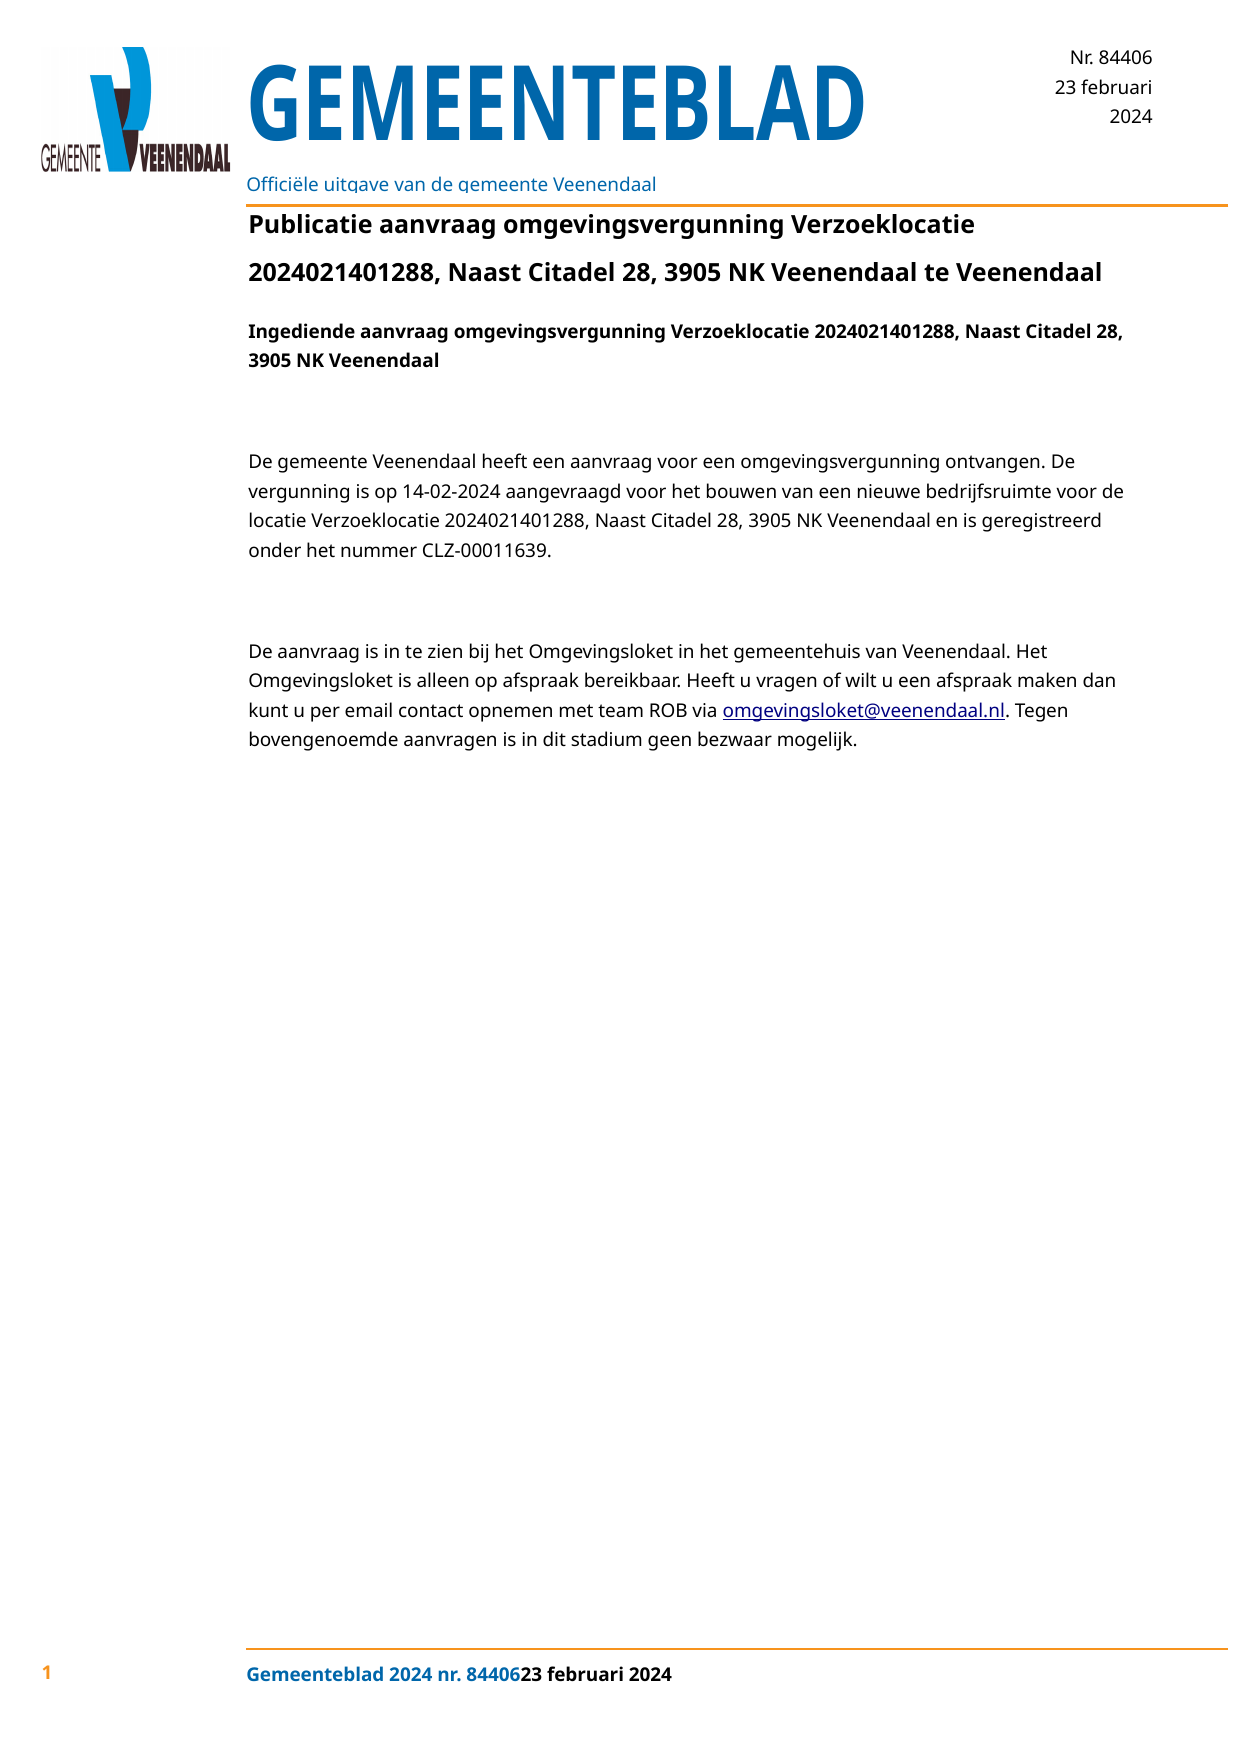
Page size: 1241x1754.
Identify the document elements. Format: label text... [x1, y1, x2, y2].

picture [123, 47, 231, 172]
text De gemeente Veenendaal heeft een aanvraag voor een omgevingsvergunning ontvangen. De vergunning is op 14-02-2024 aangevraagd voor het bouwen van een nieuwe bedrijfsruimte voor de locatie Verzoeklocatie 2024021401288, Naast Citadel 28, 3905 NK Veenendaal en is geregistreerd onder het nummer CLZ-00011639. [248, 448, 1152, 563]
text Publicatie aanvraag omgevingsvergunning Verzoeklocatie 2024021401288, Naast Citadel 28, 3905 NK Veenendaal te Veenendaal [248, 207, 1152, 288]
text De aanvraag is in te zien bij het Omgevingsloket in het gemeentehuis van Veenendaal. Het Omgevingsloket is alleen op afspraak bereikbaar. Heeft u vragen of wilt u een afspraak maken dan kunt u per email contact opnemen met team ROB via omgevingsloket@veenendaal.nl. Tegen bovengenoemde aanvragen is in dit stadium geen bezwaar mogelijk. [248, 638, 1152, 752]
picture [41, 47, 130, 172]
text Ingediende aanvraag omgevingsvergunning Verzoeklocatie 2024021401288, Naast Citadel 28, 3905 NK Veenendaal [248, 318, 1152, 373]
